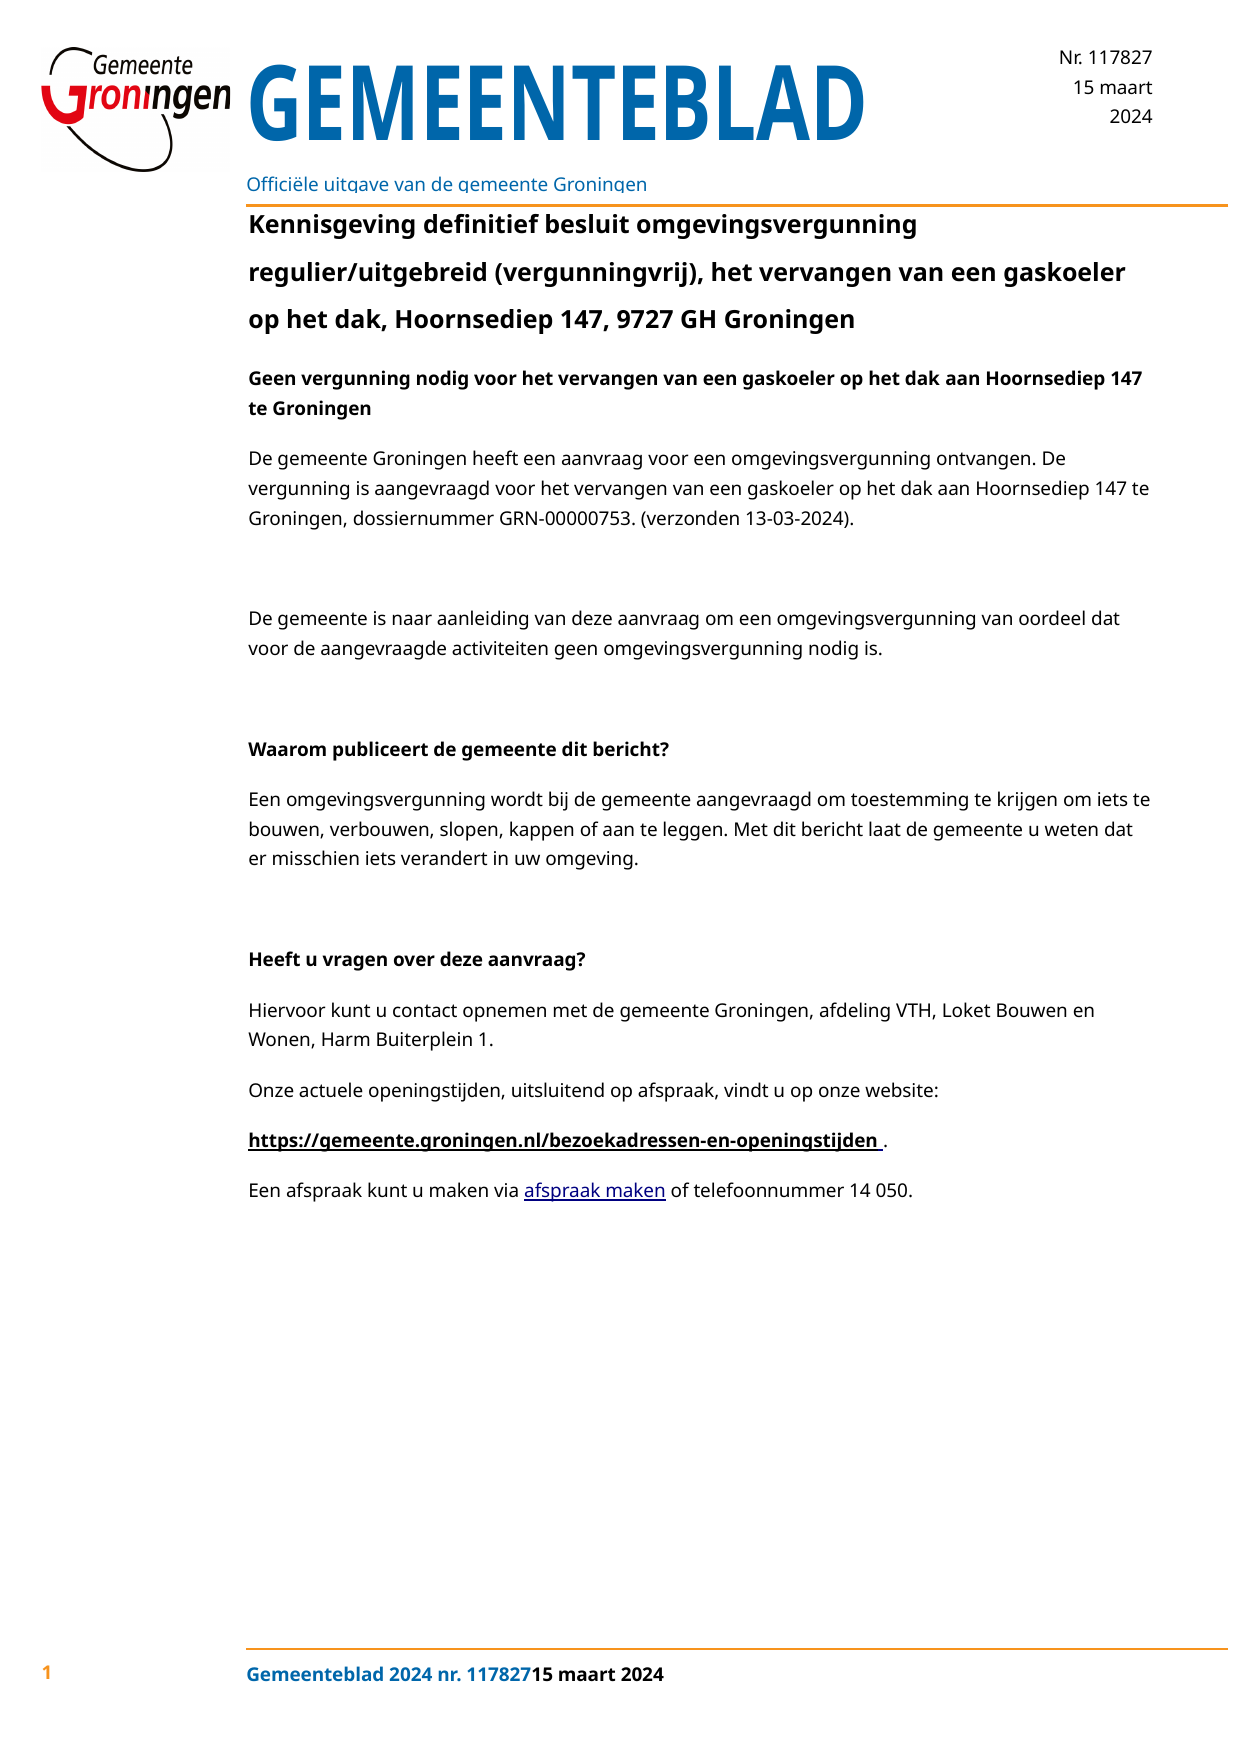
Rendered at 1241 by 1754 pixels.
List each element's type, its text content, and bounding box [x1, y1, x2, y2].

text Heeft u vragen over deze aanvraag? [248, 946, 1152, 972]
text Onze actuele openingstijden, uitsluitend op afspraak, vindt u op onze website: [248, 1077, 1152, 1102]
text Een omgevingsvergunning wordt bij de gemeente aangevraagd om toestemming te krijgen om iets te bouwen, verbouwen, slopen, kappen of aan te leggen. Met dit bericht laat de gemeente u weten dat er misschien iets verandert in uw omgeving. [248, 786, 1152, 871]
text https://gemeente.groningen.nl/bezoekadressen-en-openingstijden . [248, 1127, 1152, 1153]
text De gemeente is naar aanleiding van deze aanvraag om een omgevingsvergunning van oordeel dat voor de aangevraagde activiteiten geen omgevingsvergunning nodig is. [248, 606, 1152, 661]
picture [41, 47, 231, 172]
text Geen vergunning nodig voor het vervangen van een gaskoeler op het dak aan Hoornsediep 147 te Groningen [248, 366, 1152, 421]
text Kennisgeving definitief besluit omgevingsvergunning regulier/uitgebreid (vergunningvrij), het vervangen van een gaskoeler op het dak, Hoornsediep 147, 9727 GH Groningen [248, 207, 1152, 336]
text De gemeente Groningen heeft een aanvraag voor een omgevingsvergunning ontvangen. De vergunning is aangevraagd voor het vervangen van een gaskoeler op het dak aan Hoornsediep 147 te Groningen, dossiernummer GRN-00000753. (verzonden 13-03-2024). [248, 446, 1152, 530]
text Waarom publiceert de gemeente dit bericht? [248, 736, 1152, 762]
text Hiervoor kunt u contact opnemen met de gemeente Groningen, afdeling VTH, Loket Bouwen en Wonen, Harm Buiterplein 1. [248, 997, 1152, 1052]
text Een afspraak kunt u maken via afspraak maken of telefoonnummer 14 050. [248, 1178, 1152, 1203]
